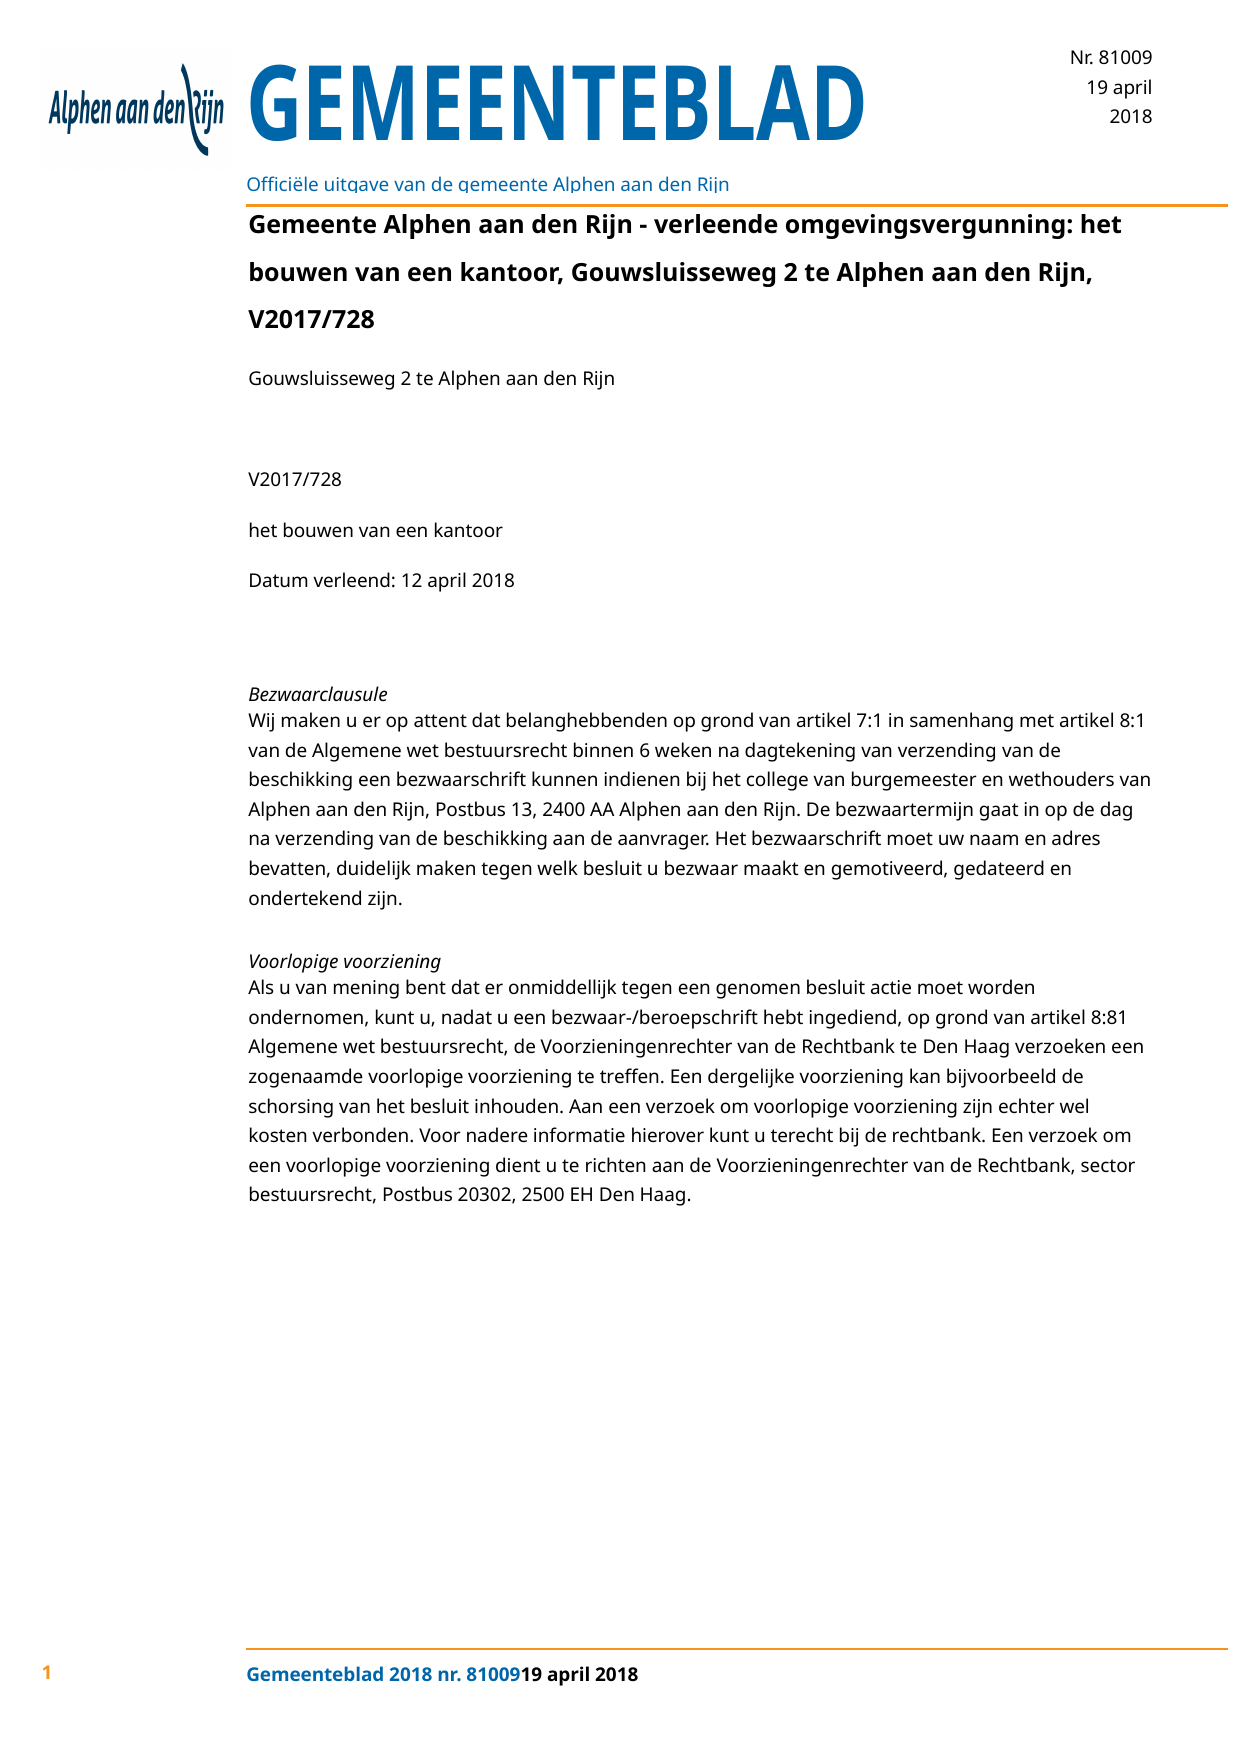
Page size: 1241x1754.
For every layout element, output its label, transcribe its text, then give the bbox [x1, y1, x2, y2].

text Wij maken u er op attent dat belanghebbenden op grond van artikel 7:1 in samenhang met artikel 8:1 van de Algemene wet bestuursrecht binnen 6 weken na dagtekening van verzending van de beschikking een bezwaarschrift kunnen indienen bij het college van burgemeester en wethouders van Alphen aan den Rijn, Postbus 13, 2400 AA Alphen aan den Rijn. De bezwaartermijn gaat in op de dag na verzending van de beschikking aan de aanvrager. Het bezwaarschrift moet uw naam en adres bevatten, duidelijk maken tegen welk besluit u bezwaar maakt en gemotiveerd, gedateerd en ondertekend zijn. [248, 707, 1152, 911]
text Voorlopige voorziening [248, 949, 1152, 974]
text Datum verleend: 12 april 2018 [248, 567, 1152, 593]
text Bezwaarclausule [248, 682, 1152, 707]
picture [41, 47, 231, 172]
text Gouwsluisseweg 2 te Alphen aan den Rijn [248, 366, 1152, 391]
text Gemeente Alphen aan den Rijn - verleende omgevingsvergunning: het bouwen van een kantoor, Gouwsluisseweg 2 te Alphen aan den Rijn, V2017/728 [248, 207, 1152, 336]
text Als u van mening bent dat er onmiddellijk tegen een genomen besluit actie moet worden ondernomen, kunt u, nadat u een bezwaar-/beroepschrift hebt ingediend, op grond van artikel 8:81 Algemene wet bestuursrecht, de Voorzieningenrechter van de Rechtbank te Den Haag verzoeken een zogenaamde voorlopige voorziening te treffen. Een dergelijke voorziening kan bijvoorbeeld de schorsing van het besluit inhouden. Aan een verzoek om voorlopige voorziening zijn echter wel kosten verbonden. Voor nadere informatie hierover kunt u terecht bij de rechtbank. Een verzoek om een voorlopige voorziening dient u te richten aan de Voorzieningenrechter van de Rechtbank, sector bestuursrecht, Postbus 20302, 2500 EH Den Haag. [248, 974, 1152, 1207]
text het bouwen van een kantoor [248, 517, 1152, 542]
text V2017/728 [248, 466, 1152, 492]
